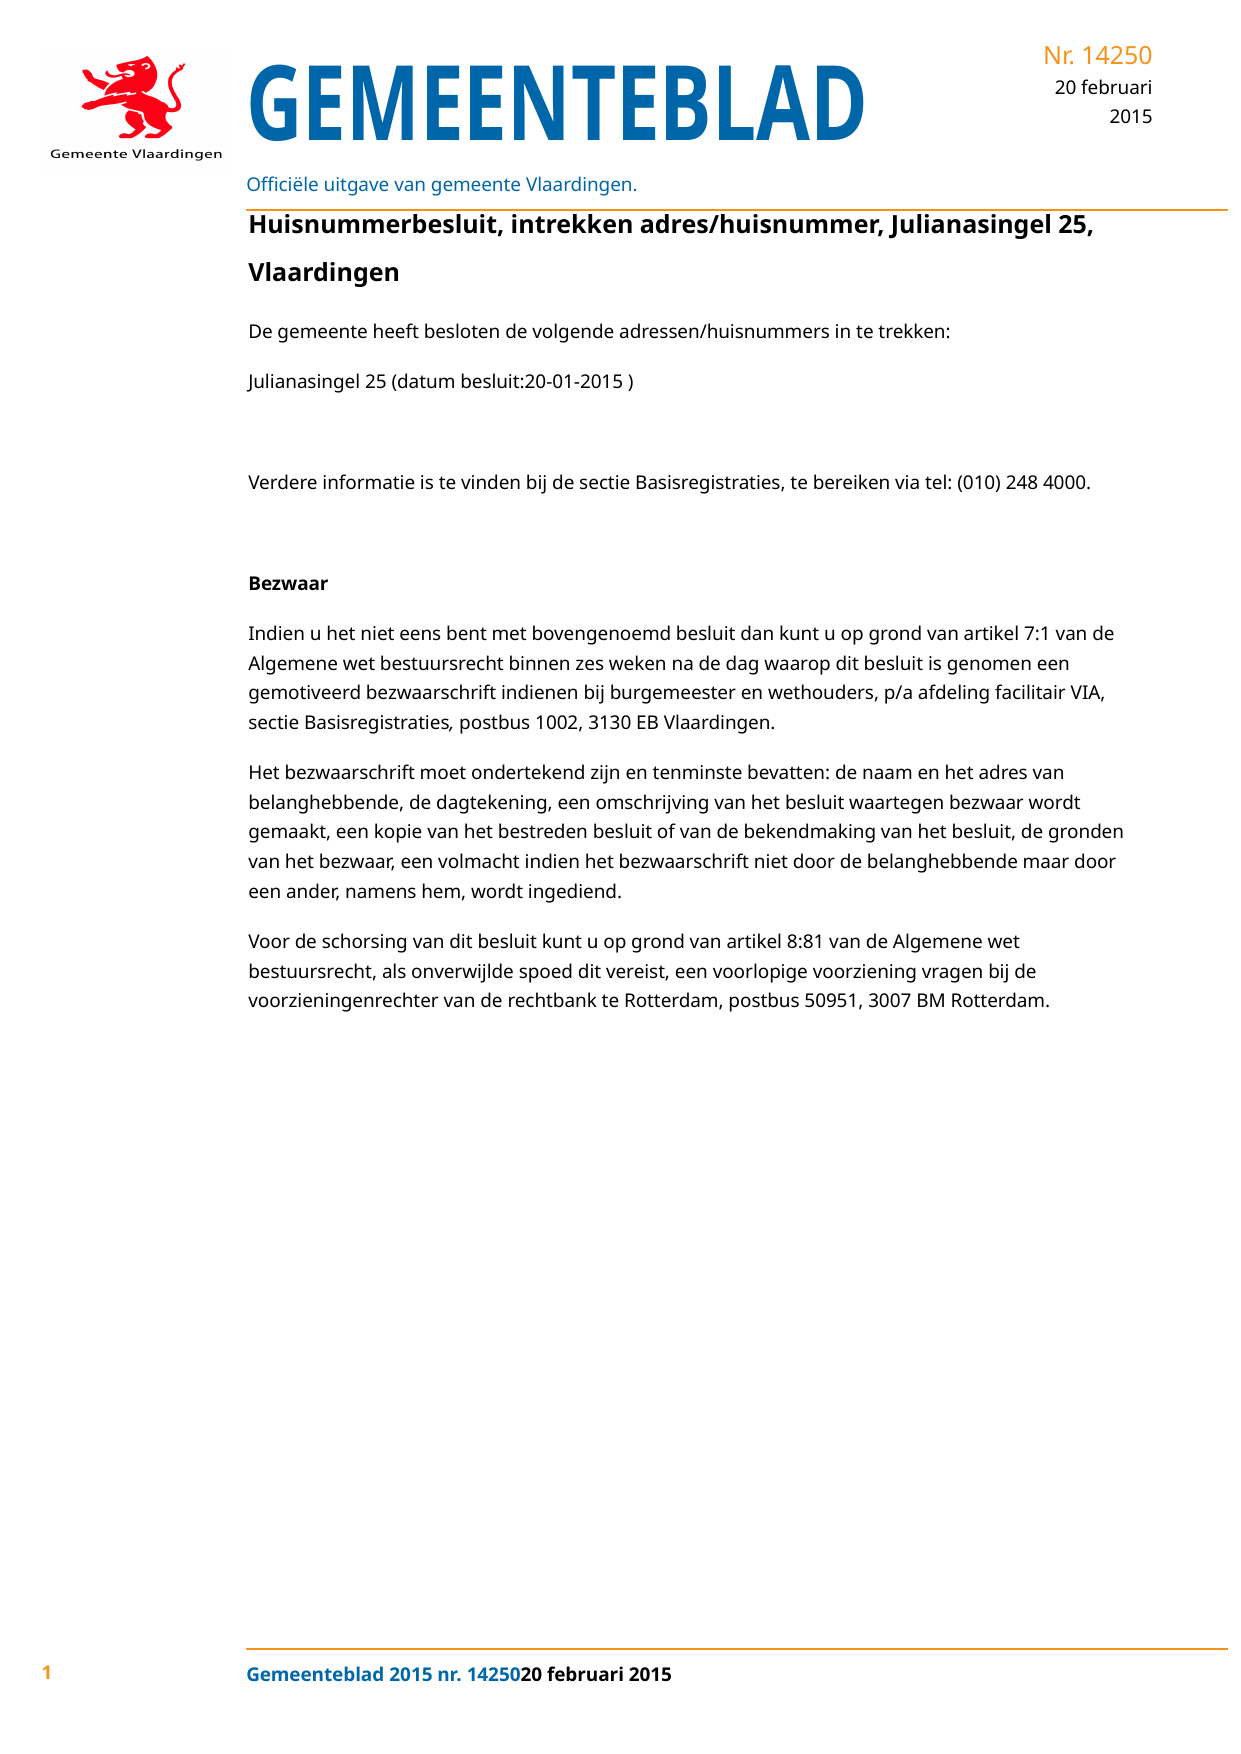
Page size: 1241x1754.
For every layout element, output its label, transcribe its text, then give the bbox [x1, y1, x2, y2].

text De gemeente heeft besloten de volgende adressen/huisnummers in te trekken: [248, 318, 1152, 344]
text Indien u het niet eens bent met bovengenoemd besluit dan kunt u op grond van artikel 7:1 van de Algemene wet bestuursrecht binnen zes weken na de dag waarop dit besluit is genomen een gemotiveerd bezwaarschrift indienen bij burgemeester en wethouders, p/a afdeling facilitair VIA, sectie Basisregistraties, postbus 1002, 3130 EB Vlaardingen. [248, 620, 1152, 735]
picture [41, 47, 231, 172]
text Julianasingel 25 (datum besluit:20-01-2015 ) [248, 368, 1152, 394]
text Het bezwaarschrift moet ondertekend zijn en tenminste bevatten: de naam en het adres van belanghebbende, de dagtekening, een omschrijving van het besluit waartegen bezwaar wordt gemaakt, een kopie van het bestreden besluit of van de bekendmaking van het besluit, de gronden van het bezwaar, een volmacht indien het bezwaarschrift niet door de belanghebbende maar door een ander, namens hem, wordt ingediend. [248, 759, 1152, 904]
text Verdere informatie is te vinden bij de sectie Basisregistraties, te bereiken via tel: (010) 248 4000. [248, 469, 1152, 495]
text Voor de schorsing van dit besluit kunt u op grond van artikel 8:81 van de Algemene wet bestuursrecht, als onverwijlde spoed dit vereist, een voorlopige voorziening vragen bij de voorzieningenrechter van de rechtbank te Rotterdam, postbus 50951, 3007 BM Rotterdam. [248, 928, 1152, 1013]
text Huisnummerbesluit, intrekken adres/huisnummer, Julianasingel 25, Vlaardingen [248, 211, 1152, 288]
text Bezwaar [248, 570, 1152, 596]
